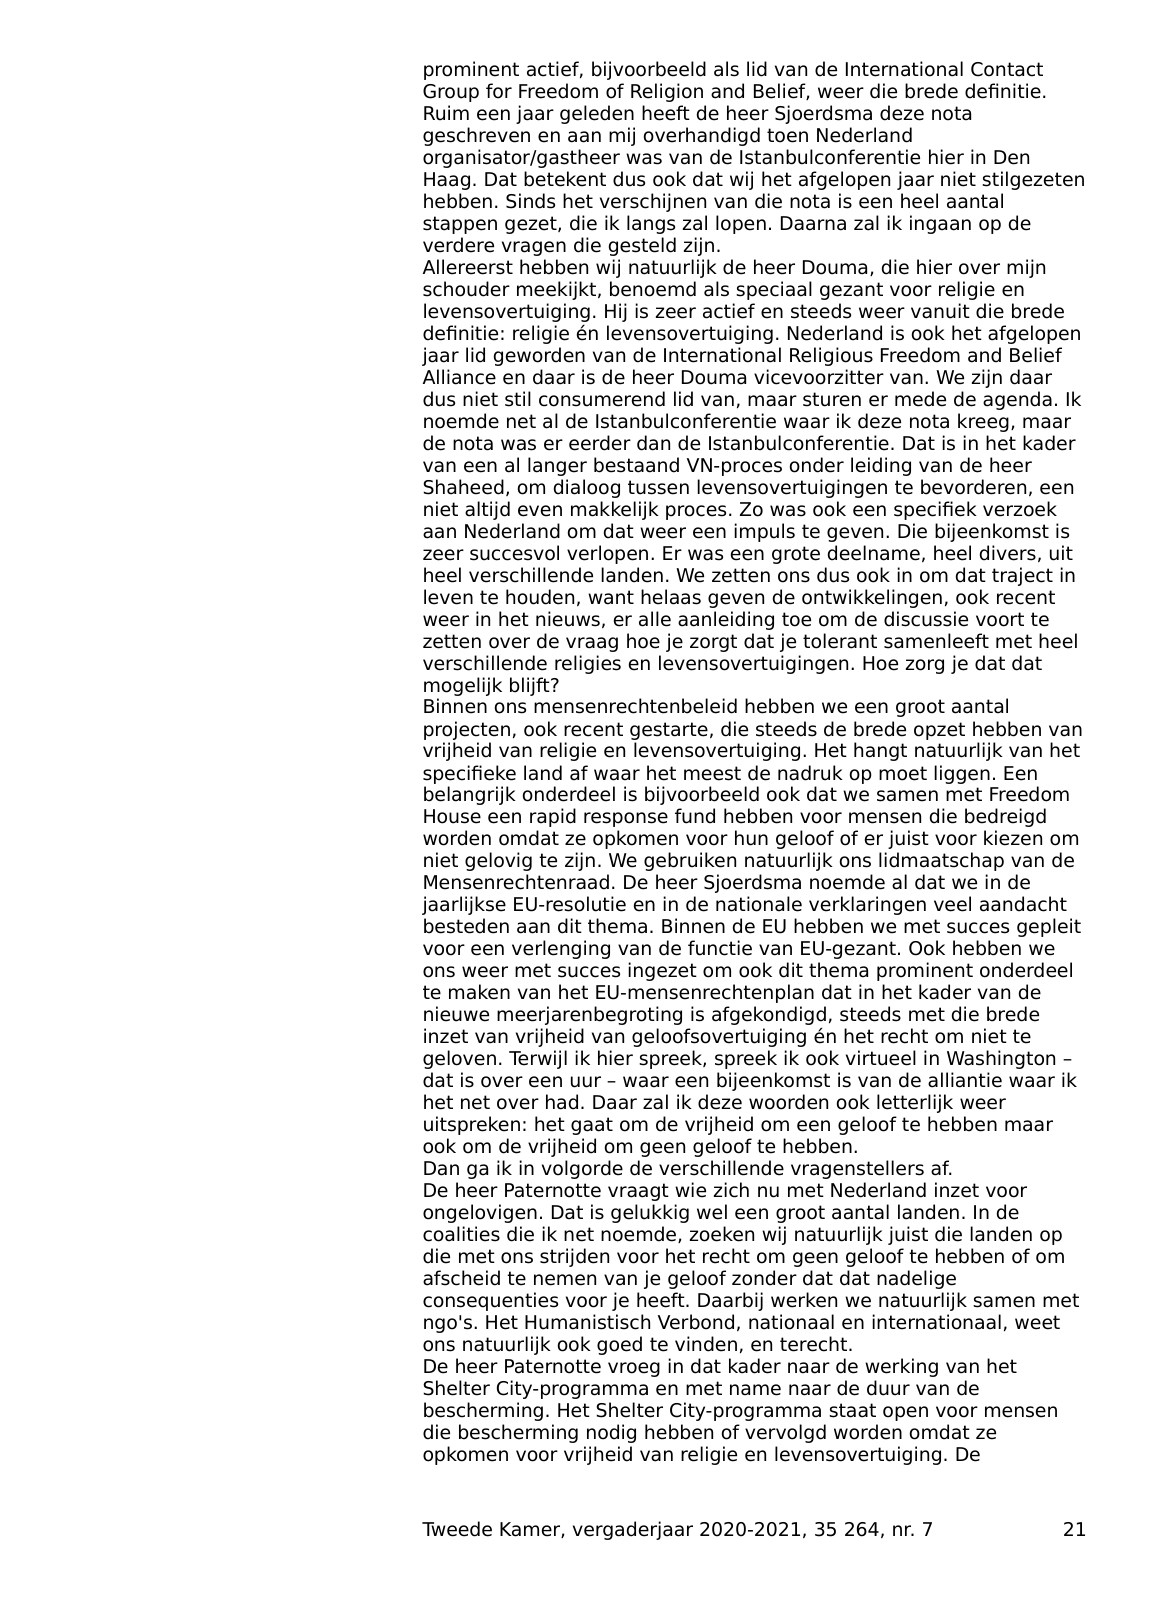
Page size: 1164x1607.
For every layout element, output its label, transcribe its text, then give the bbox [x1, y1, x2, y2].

text De heer Paternotte vraagt wie zich nu met Nederland inzet voor ongelovigen. Dat is gelukkig wel een groot aantal landen. In de coalities die ik net noemde, zoeken wij natuurlijk juist die landen op die met ons strijden voor het recht om geen geloof te hebben of om afscheid te nemen van je geloof zonder dat dat nadelige consequenties voor je heeft. Daarbij werken we natuurlijk samen met ngo's. Het Humanistisch Verbond, nationaal en internationaal, weet ons natuurlijk ook goed te vinden, en terecht. [422, 1180, 1087, 1356]
text Dan ga ik in volgorde de verschillende vragenstellers af. [422, 1158, 1087, 1180]
text Allereerst hebben wij natuurlijk de heer Douma, die hier over mijn schouder meekijkt, benoemd als speciaal gezant voor religie en levensovertuiging. Hij is zeer actief en steeds weer vanuit die brede definitie: religie én levensovertuiging. Nederland is ook het afgelopen jaar lid geworden van de International Religious Freedom and Belief Alliance en daar is de heer Douma vicevoorzitter van. We zijn daar dus niet stil consumerend lid van, maar sturen er mede de agenda. Ik noemde net al de Istanbulconferentie waar ik deze nota kreeg, maar de nota was er eerder dan de Istanbulconferentie. Dat is in het kader van een al langer bestaand VN-proces onder leiding van de heer Shaheed, om dialoog tussen levensovertuigingen te bevorderen, een niet altijd even makkelijk proces. Zo was ook een specifiek verzoek aan Nederland om dat weer een impuls te geven. Die bijeenkomst is zeer succesvol verlopen. Er was een grote deelname, heel divers, uit heel verschillende landen. We zetten ons dus ook in om dat traject in leven te houden, want helaas geven de ontwikkelingen, ook recent weer in het nieuws, er alle aanleiding toe om de discussie voort te zetten over de vraag hoe je zorgt dat je tolerant samenleeft met heel verschillende religies en levensovertuigingen. Hoe zorg je dat dat mogelijk blijft? [422, 257, 1087, 696]
text De heer Paternotte vroeg in dat kader naar de werking van het Shelter City-programma en met name naar de duur van de bescherming. Het Shelter City-programma staat open voor mensen die bescherming nodig hebben of vervolgd worden omdat ze opkomen voor vrijheid van religie en levensovertuiging. De [422, 1356, 1087, 1466]
text Binnen ons mensenrechtenbeleid hebben we een groot aantal projecten, ook recent gestarte, die steeds de brede opzet hebben van vrijheid van religie en levensovertuiging. Het hangt natuurlijk van het specifieke land af waar het meest de nadruk op moet liggen. Een belangrijk onderdeel is bijvoorbeeld ook dat we samen met Freedom House een rapid response fund hebben voor mensen die bedreigd worden omdat ze opkomen voor hun geloof of er juist voor kiezen om niet gelovig te zijn. We gebruiken natuurlijk ons lidmaatschap van de Mensenrechtenraad. De heer Sjoerdsma noemde al dat we in de jaarlijkse EU-resolutie en in de nationale verklaringen veel aandacht besteden aan dit thema. Binnen de EU hebben we met succes gepleit voor een verlenging van de functie van EU-gezant. Ook hebben we ons weer met succes ingezet om ook dit thema prominent onderdeel te maken van het EU-mensenrechtenplan dat in het kader van de nieuwe meerjarenbegroting is afgekondigd, steeds met die brede inzet van vrijheid van geloofsovertuiging én het recht om niet te geloven. Terwijl ik hier spreek, spreek ik ook virtueel in Washington – dat is over een uur – waar een bijeenkomst is van de alliantie waar ik het net over had. Daar zal ik deze woorden ook letterlijk weer uitspreken: het gaat om de vrijheid om een geloof te hebben maar ook om de vrijheid om geen geloof te hebben. [422, 696, 1087, 1158]
text prominent actief, bijvoorbeeld als lid van de International Contact Group for Freedom of Religion and Belief, weer die brede definitie. Ruim een jaar geleden heeft de heer Sjoerdsma deze nota geschreven en aan mij overhandigd toen Nederland organisator/gastheer was van de Istanbulconferentie hier in Den Haag. Dat betekent dus ook dat wij het afgelopen jaar niet stilgezeten hebben. Sinds het verschijnen van die nota is een heel aantal stappen gezet, die ik langs zal lopen. Daarna zal ik ingaan op de verdere vragen die gesteld zijn. [422, 59, 1087, 257]
